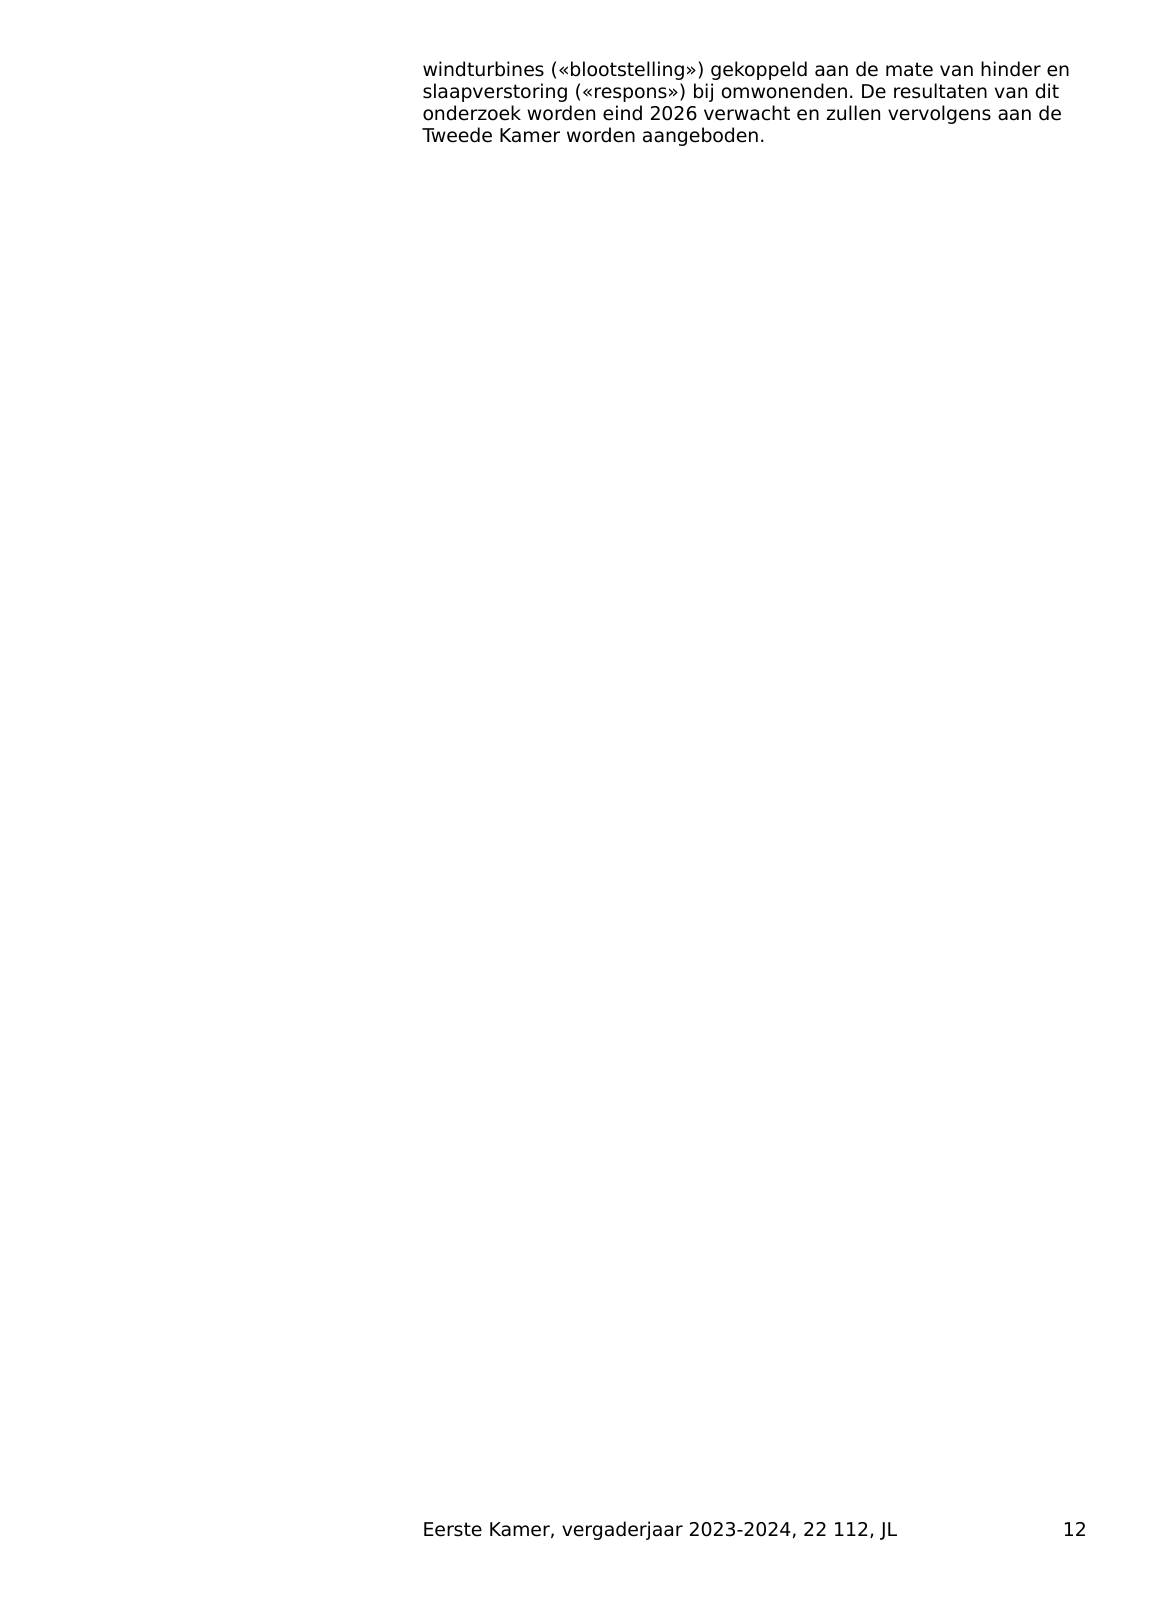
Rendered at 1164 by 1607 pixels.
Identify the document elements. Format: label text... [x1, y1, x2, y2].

text windturbines («blootstelling») gekoppeld aan de mate van hinder en slaapverstoring («respons») bij omwonenden. De resultaten van dit onderzoek worden eind 2026 verwacht en zullen vervolgens aan de Tweede Kamer worden aangeboden. [422, 59, 1087, 147]
